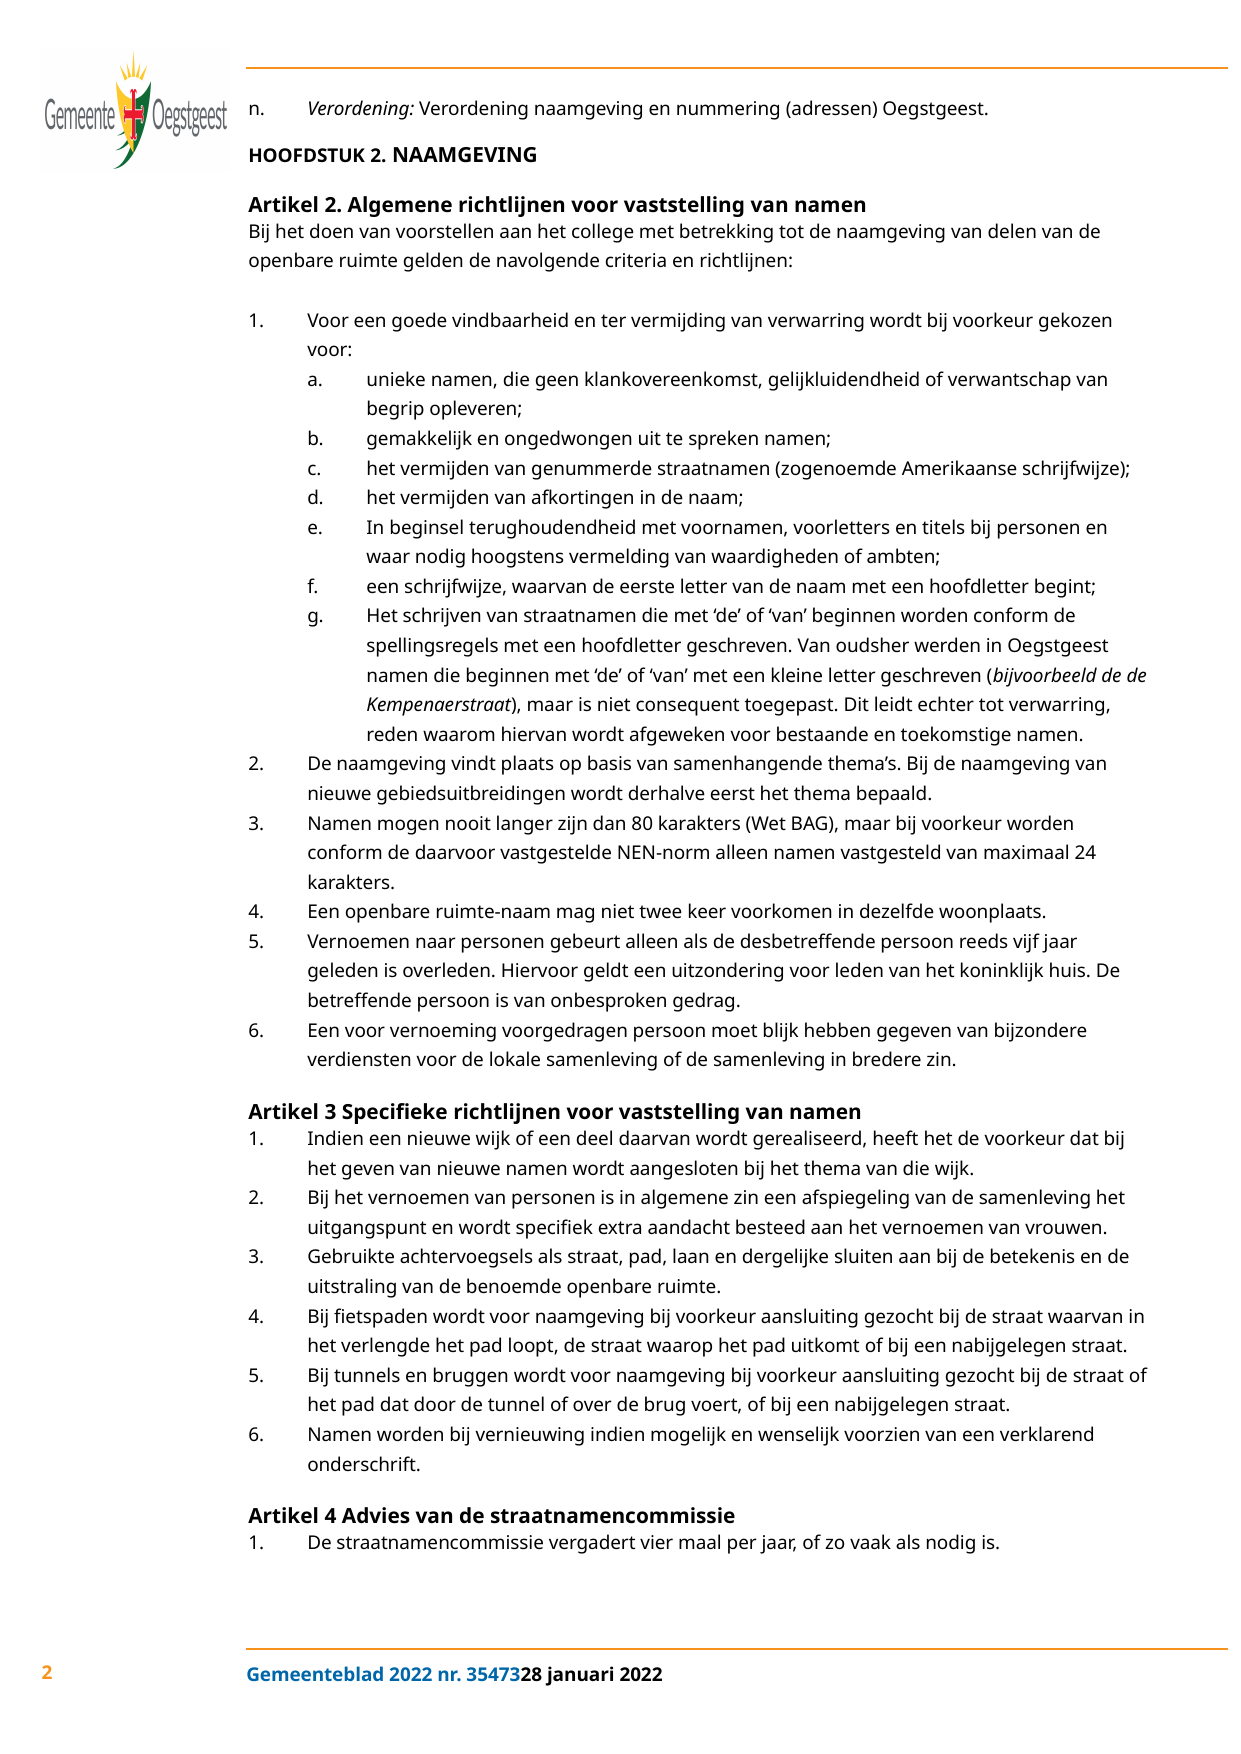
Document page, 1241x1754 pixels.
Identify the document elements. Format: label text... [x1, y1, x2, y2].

list Namen worden bij vernieuwing indien mogelijk en wenselijk voorzien van een verklarend onderschrift. [248, 1421, 1152, 1476]
picture [41, 47, 231, 172]
list De straatnamencommissie vergadert vier maal per jaar, of zo vaak als nodig is. [248, 1529, 1152, 1555]
list Namen mogen nooit langer zijn dan 80 karakters (Wet BAG), maar bij voorkeur worden conform de daarvoor vastgestelde NEN-norm alleen namen vastgesteld van maximaal 24 karakters. [248, 810, 1152, 895]
list unieke namen, die geen klankovereenkomst, gelijkluidendheid of verwantschap van begrip opleveren; [307, 366, 1152, 421]
list Indien een nieuwe wijk of een deel daarvan wordt gerealiseerd, heeft het de voorkeur dat bij het geven van nieuwe namen wordt aangesloten bij het thema van die wijk. [248, 1125, 1152, 1181]
text Artikel 3 Specifieke richtlijnen voor vaststelling van namen [248, 1097, 1152, 1125]
text Bij het doen van voorstellen aan het college met betrekking tot de naamgeving van delen van de openbare ruimte gelden de navolgende criteria en richtlijnen: [248, 218, 1152, 273]
list Het schrijven van straatnamen die met ‘de’ of ‘van’ beginnen worden conform de spellingsregels met een hoofdletter geschreven. Van oudsher werden in Oegstgeest namen die beginnen met ‘de’ of ‘van’ met een kleine letter geschreven (bijvoorbeeld de de Kempenaerstraat), maar is niet consequent toegepast. Dit leidt echter tot verwarring, reden waarom hiervan wordt afgeweken voor bestaande en toekomstige namen. [307, 603, 1152, 747]
list De naamgeving vindt plaats op basis van samenhangende thema’s. Bij de naamgeving van nieuwe gebiedsuitbreidingen wordt derhalve eerst het thema bepaald. [248, 751, 1152, 806]
list gemakkelijk en ongedwongen uit te spreken namen; [307, 425, 1152, 451]
list Een openbare ruimte-naam mag niet twee keer voorkomen in dezelfde woonplaats. [248, 898, 1152, 924]
list Bij tunnels en bruggen wordt voor naamgeving bij voorkeur aansluiting gezocht bij de straat of het pad dat door de tunnel of over de brug voert, of bij een nabijgelegen straat. [248, 1362, 1152, 1417]
list Gebruikte achtervoegsels als straat, pad, laan en dergelijke sluiten aan bij de betekenis en de uitstraling van de benoemde openbare ruimte. [248, 1244, 1152, 1299]
list het vermijden van afkortingen in de naam; [307, 484, 1152, 510]
list Een voor vernoeming voorgedragen persoon moet blijk hebben gegeven van bijzondere verdiensten voor de lokale samenleving of de samenleving in bredere zin. [248, 1017, 1152, 1072]
list een schrijfwijze, waarvan de eerste letter van de naam met een hoofdletter begint; [307, 573, 1152, 599]
list Voor een goede vindbaarheid en ter vermijding van verwarring wordt bij voorkeur gekozen voor: [248, 307, 1152, 362]
text HOOFDSTUK 2. NAAMGEVING [248, 140, 1152, 169]
list Bij fietspaden wordt voor naamgeving bij voorkeur aansluiting gezocht bij de straat waarvan in het verlengde het pad loopt, de straat waarop het pad uitkomt of bij een nabijgelegen straat. [248, 1303, 1152, 1358]
list Verordening: Verordening naamgeving en nummering (adressen) Oegstgeest. [248, 95, 1152, 121]
list Bij het vernoemen van personen is in algemene zin een afspiegeling van de samenleving het uitgangspunt en wordt specifiek extra aandacht besteed aan het vernoemen van vrouwen. [248, 1184, 1152, 1240]
list het vermijden van genummerde straatnamen (zogenoemde Amerikaanse schrijfwijze); [307, 455, 1152, 481]
text Artikel 4 Advies van de straatnamencommissie [248, 1501, 1152, 1529]
list Vernoemen naar personen gebeurt alleen als de desbetreffende persoon reeds vijf jaar geleden is overleden. Hiervoor geldt een uitzondering voor leden van het koninklijk huis. De betreffende persoon is van onbesproken gedrag. [248, 928, 1152, 1013]
text Artikel 2. Algemene richtlijnen voor vaststelling van namen [248, 190, 1152, 218]
list In beginsel terughoudendheid met voornamen, voorletters en titels bij personen en waar nodig hoogstens vermelding van waardigheden of ambten; [307, 514, 1152, 569]
